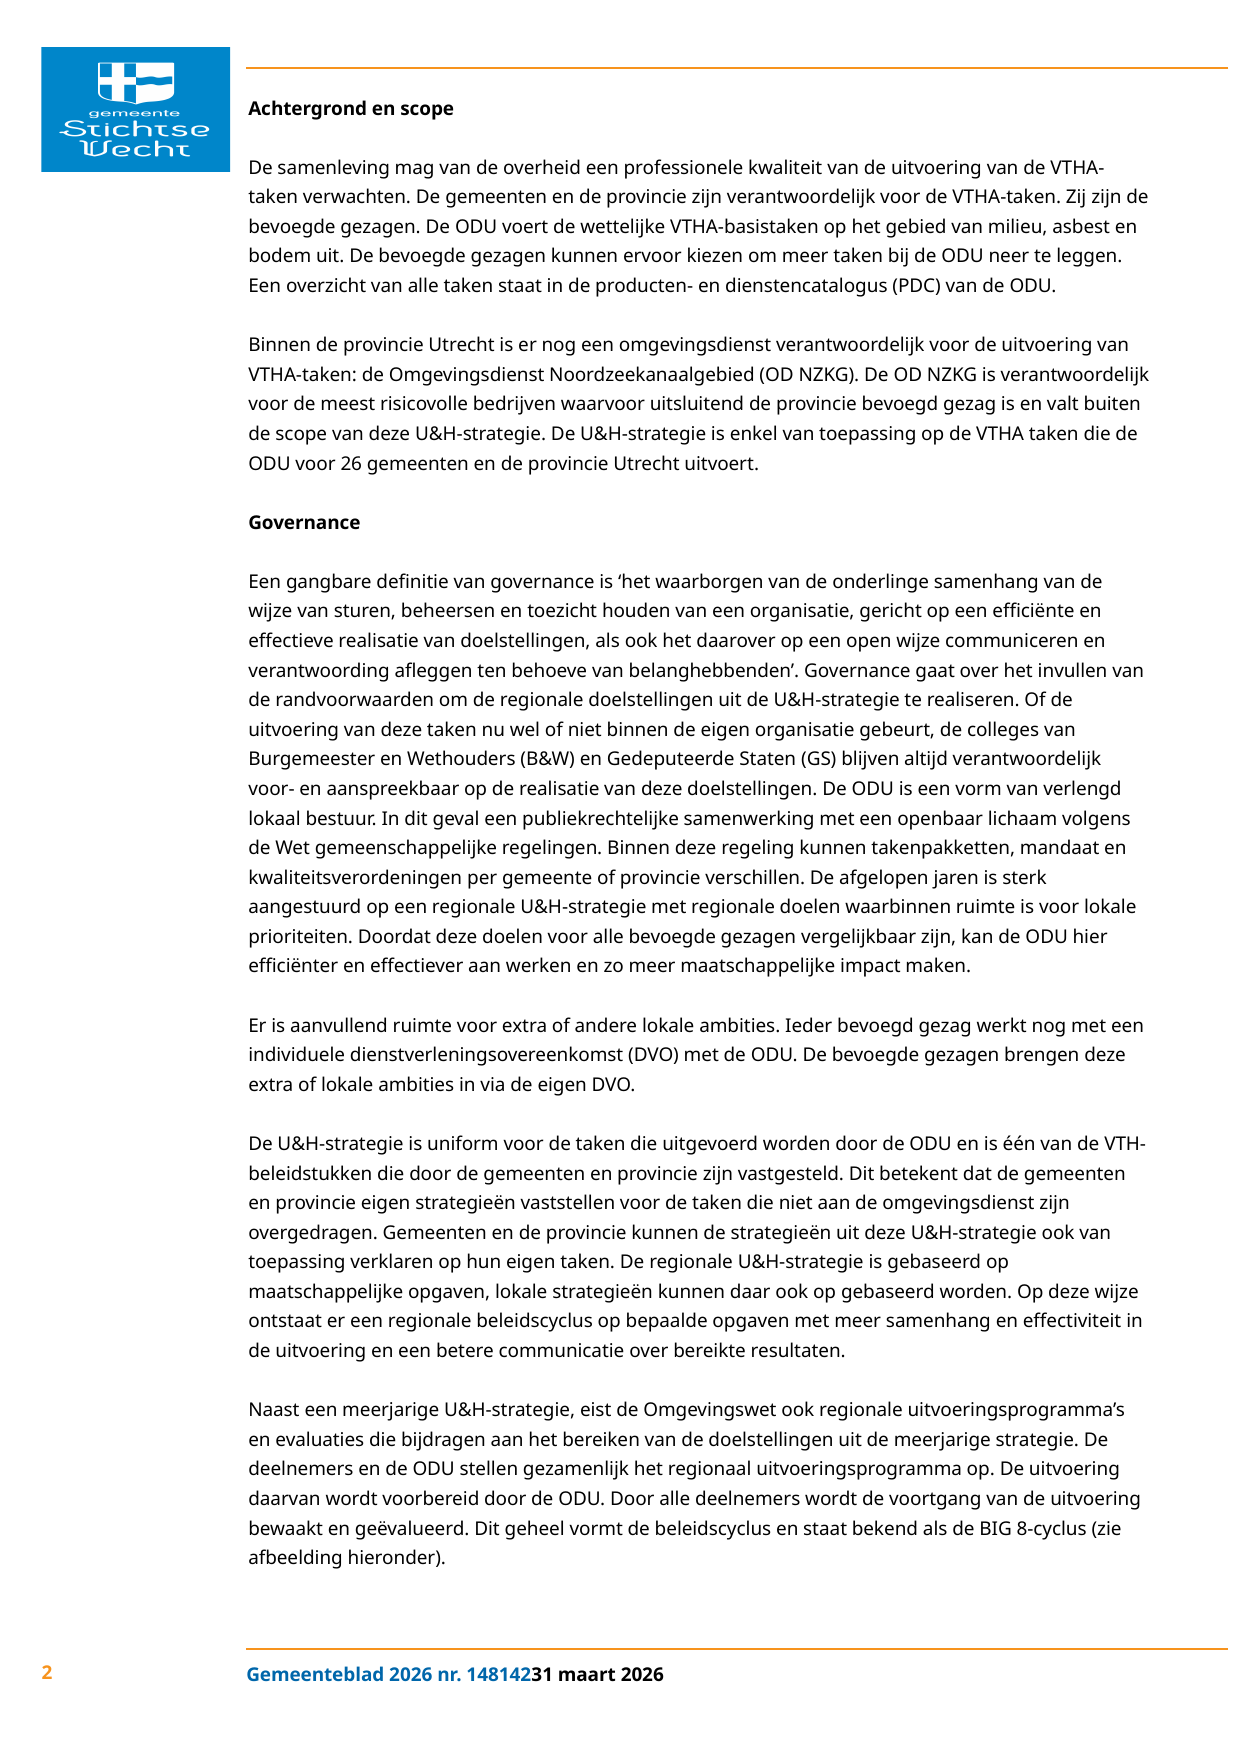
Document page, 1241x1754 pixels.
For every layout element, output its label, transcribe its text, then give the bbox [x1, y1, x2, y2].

text Governance [248, 509, 1152, 535]
text De U&H-strategie is uniform voor de taken die uitgevoerd worden door de ODU en is één van de VTH-beleidstukken die door de gemeenten en provincie zijn vastgesteld. Dit betekent dat de gemeenten en provincie eigen strategieën vaststellen voor de taken die niet aan de omgevingsdienst zijn overgedragen. Gemeenten en de provincie kunnen de strategieën uit deze U&H-strategie ook van toepassing verklaren op hun eigen taken. De regionale U&H-strategie is gebaseerd op maatschappelijke opgaven, lokale strategieën kunnen daar ook op gebaseerd worden. Op deze wijze ontstaat er een regionale beleidscyclus op bepaalde opgaven met meer samenhang en effectiviteit in de uitvoering en een betere communicatie over bereikte resultaten. [248, 1130, 1152, 1363]
text Naast een meerjarige U&H-strategie, eist de Omgevingswet ook regionale uitvoeringsprogramma’s en evaluaties die bijdragen aan het bereiken van de doelstellingen uit de meerjarige strategie. De deelnemers en de ODU stellen gezamenlijk het regionaal uitvoeringsprogramma op. De uitvoering daarvan wordt voorbereid door de ODU. Door alle deelnemers wordt de voortgang van de uitvoering bewaakt en geëvalueerd. Dit geheel vormt de beleidscyclus en staat bekend als de BIG 8-cyclus (zie afbeelding hieronder). [248, 1396, 1152, 1570]
text Binnen de provincie Utrecht is er nog een omgevingsdienst verantwoordelijk voor de uitvoering van VTHA-taken: de Omgevingsdienst Noordzeekanaalgebied (OD NZKG). De OD NZKG is verantwoordelijk voor de meest risicovolle bedrijven waarvoor uitsluitend de provincie bevoegd gezag is en valt buiten de scope van deze U&H-strategie. De U&H-strategie is enkel van toepassing op de VTHA taken die de ODU voor 26 gemeenten en de provincie Utrecht uitvoert. [248, 331, 1152, 476]
text Een gangbare definitie van governance is ‘het waarborgen van de onderlinge samenhang van de wijze van sturen, beheersen en toezicht houden van een organisatie, gericht op een efficiënte en effectieve realisatie van doelstellingen, als ook het daarover op een open wijze communiceren en verantwoording afleggen ten behoeve van belanghebbenden’. Governance gaat over het invullen van de randvoorwaarden om de regionale doelstellingen uit de U&H-strategie te realiseren. Of de uitvoering van deze taken nu wel of niet binnen de eigen organisatie gebeurt, de colleges van Burgemeester en Wethouders (B&W) en Gedeputeerde Staten (GS) blijven altijd verantwoordelijk voor- en aanspreekbaar op de realisatie van deze doelstellingen. De ODU is een vorm van verlengd lokaal bestuur. In dit geval een publiekrechtelijke samenwerking met een openbaar lichaam volgens de Wet gemeenschappelijke regelingen. Binnen deze regeling kunnen takenpakketten, mandaat en kwaliteitsverordeningen per gemeente of provincie verschillen. De afgelopen jaren is sterk aangestuurd op een regionale U&H-strategie met regionale doelen waarbinnen ruimte is voor lokale prioriteiten. Doordat deze doelen voor alle bevoegde gezagen vergelijkbaar zijn, kan de ODU hier efficiënter en effectiever aan werken en zo meer maatschappelijke impact maken. [248, 568, 1152, 978]
text Er is aanvullend ruimte voor extra of andere lokale ambities. Ieder bevoegd gezag werkt nog met een individuele dienstverleningsovereenkomst (DVO) met de ODU. De bevoegde gezagen brengen deze extra of lokale ambities in via de eigen DVO. [248, 1012, 1152, 1097]
text Achtergrond en scope [248, 95, 1152, 121]
text De samenleving mag van de overheid een professionele kwaliteit van de uitvoering van de VTHA-taken verwachten. De gemeenten en de provincie zijn verantwoordelijk voor de VTHA-taken. Zij zijn de bevoegde gezagen. De ODU voert de wettelijke VTHA-basistaken op het gebied van milieu, asbest en bodem uit. De bevoegde gezagen kunnen ervoor kiezen om meer taken bij de ODU neer te leggen. Een overzicht van alle taken staat in de producten- en dienstencatalogus (PDC) van de ODU. [248, 154, 1152, 298]
picture [99, 63, 135, 101]
picture [137, 63, 174, 103]
